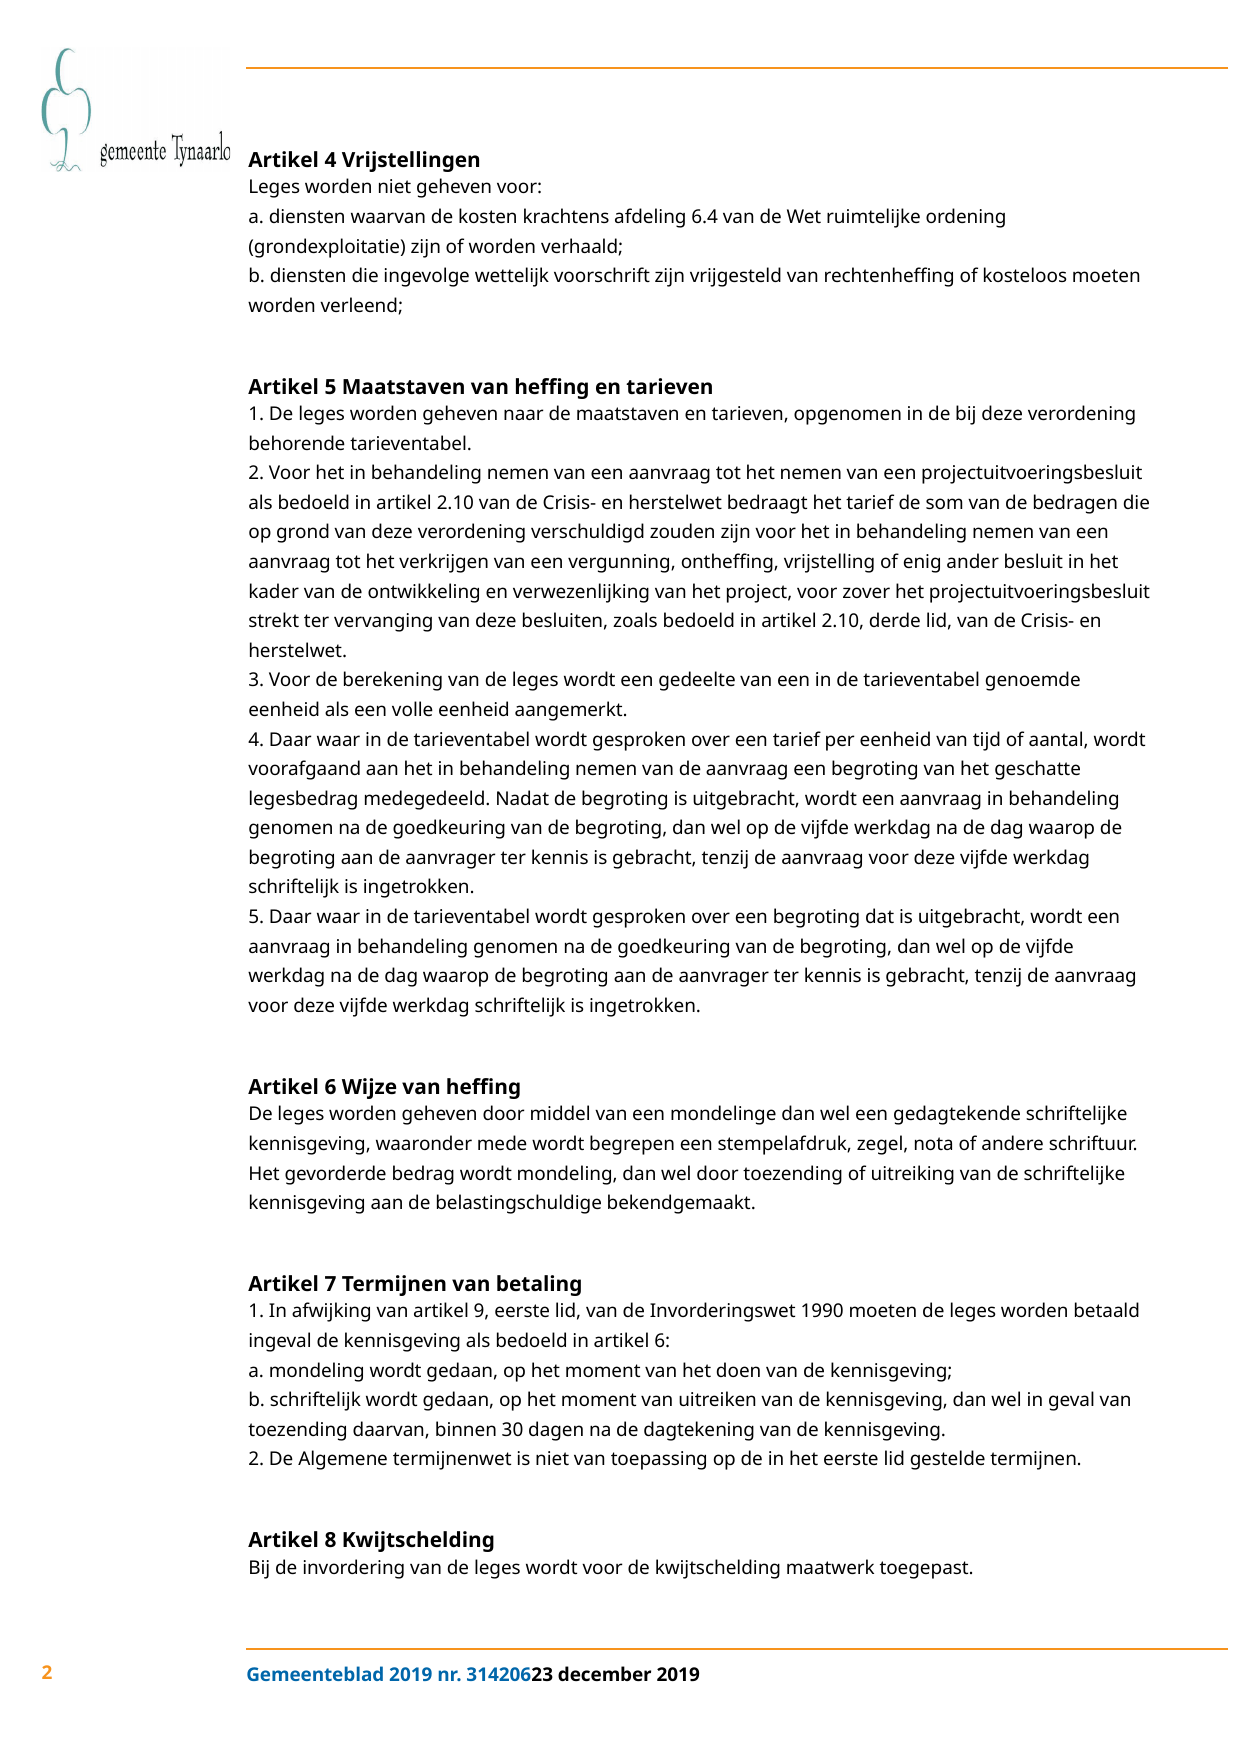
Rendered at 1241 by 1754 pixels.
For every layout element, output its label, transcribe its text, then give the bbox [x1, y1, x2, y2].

text a. mondeling wordt gedaan, op het moment van het doen van de kennisgeving; [248, 1357, 1152, 1383]
text Artikel 5 Maatstaven van heffing en tarieven [248, 372, 1152, 400]
text 1. De leges worden geheven naar de maatstaven en tarieven, opgenomen in de bij deze verordening behorende tarieventabel. [248, 400, 1152, 456]
text a. diensten waarvan de kosten krachtens afdeling 6.4 van de Wet ruimtelijke ordening (grondexploitatie) zijn of worden verhaald; [248, 203, 1152, 258]
text 2. De Algemene termijnenwet is niet van toepassing op de in het eerste lid gestelde termijnen. [248, 1446, 1152, 1471]
text Artikel 7 Termijnen van betaling [248, 1269, 1152, 1298]
text Artikel 8 Kwijtschelding [248, 1526, 1152, 1554]
text 4. Daar waar in de tarieventabel wordt gesproken over een tarief per eenheid van tijd of aantal, wordt voorafgaand aan het in behandeling nemen van de aanvraag een begroting van het geschatte legesbedrag medegedeeld. Nadat de begroting is uitgebracht, wordt een aanvraag in behandeling genomen na de goedkeuring van de begroting, dan wel op de vijfde werkdag na de dag waarop de begroting aan de aanvrager ter kennis is gebracht, tenzij de aanvraag voor deze vijfde werkdag schriftelijk is ingetrokken. [248, 726, 1152, 899]
text b. diensten die ingevolge wettelijk voorschrift zijn vrijgesteld van rechtenheffing of kosteloos moeten worden verleend; [248, 262, 1152, 318]
text Artikel 6 Wijze van heffing [248, 1072, 1152, 1101]
picture [41, 47, 231, 172]
text b. schriftelijk wordt gedaan, op het moment van uitreiken van de kennisgeving, dan wel in geval van toezending daarvan, binnen 30 dagen na de dagtekening van de kennisgeving. [248, 1386, 1152, 1442]
text Bij de invordering van de leges wordt voor de kwijtschelding maatwerk toegepast. [248, 1554, 1152, 1580]
text 1. In afwijking van artikel 9, eerste lid, van de Invorderingswet 1990 moeten de leges worden betaald ingeval de kennisgeving als bedoeld in artikel 6: [248, 1298, 1152, 1353]
text 2. Voor het in behandeling nemen van een aanvraag tot het nemen van een projectuitvoeringsbesluit als bedoeld in artikel 2.10 van de Crisis- en herstelwet bedraagt het tarief de som van de bedragen die op grond van deze verordening verschuldigd zouden zijn voor het in behandeling nemen van een aanvraag tot het verkrijgen van een vergunning, ontheffing, vrijstelling of enig ander besluit in het kader van de ontwikkeling en verwezenlijking van het project, voor zover het projectuitvoeringsbesluit strekt ter vervanging van deze besluiten, zoals bedoeld in artikel 2.10, derde lid, van de Crisis- en herstelwet. [248, 459, 1152, 663]
text Artikel 4 Vrijstellingen [248, 145, 1152, 174]
text Leges worden niet geheven voor: [248, 174, 1152, 199]
text De leges worden geheven door middel van een mondelinge dan wel een gedagtekende schriftelijke kennisgeving, waaronder mede wordt begrepen een stempelafdruk, zegel, nota of andere schriftuur. Het gevorderde bedrag wordt mondeling, dan wel door toezending of uitreiking van de schriftelijke kennisgeving aan de belastingschuldige bekendgemaakt. [248, 1101, 1152, 1215]
text 5. Daar waar in de tarieventabel wordt gesproken over een begroting dat is uitgebracht, wordt een aanvraag in behandeling genomen na de goedkeuring van de begroting, dan wel op de vijfde werkdag na de dag waarop de begroting aan de aanvrager ter kennis is gebracht, tenzij de aanvraag voor deze vijfde werkdag schriftelijk is ingetrokken. [248, 903, 1152, 1018]
text 3. Voor de berekening van de leges wordt een gedeelte van een in de tarieventabel genoemde eenheid als een volle eenheid aangemerkt. [248, 667, 1152, 722]
